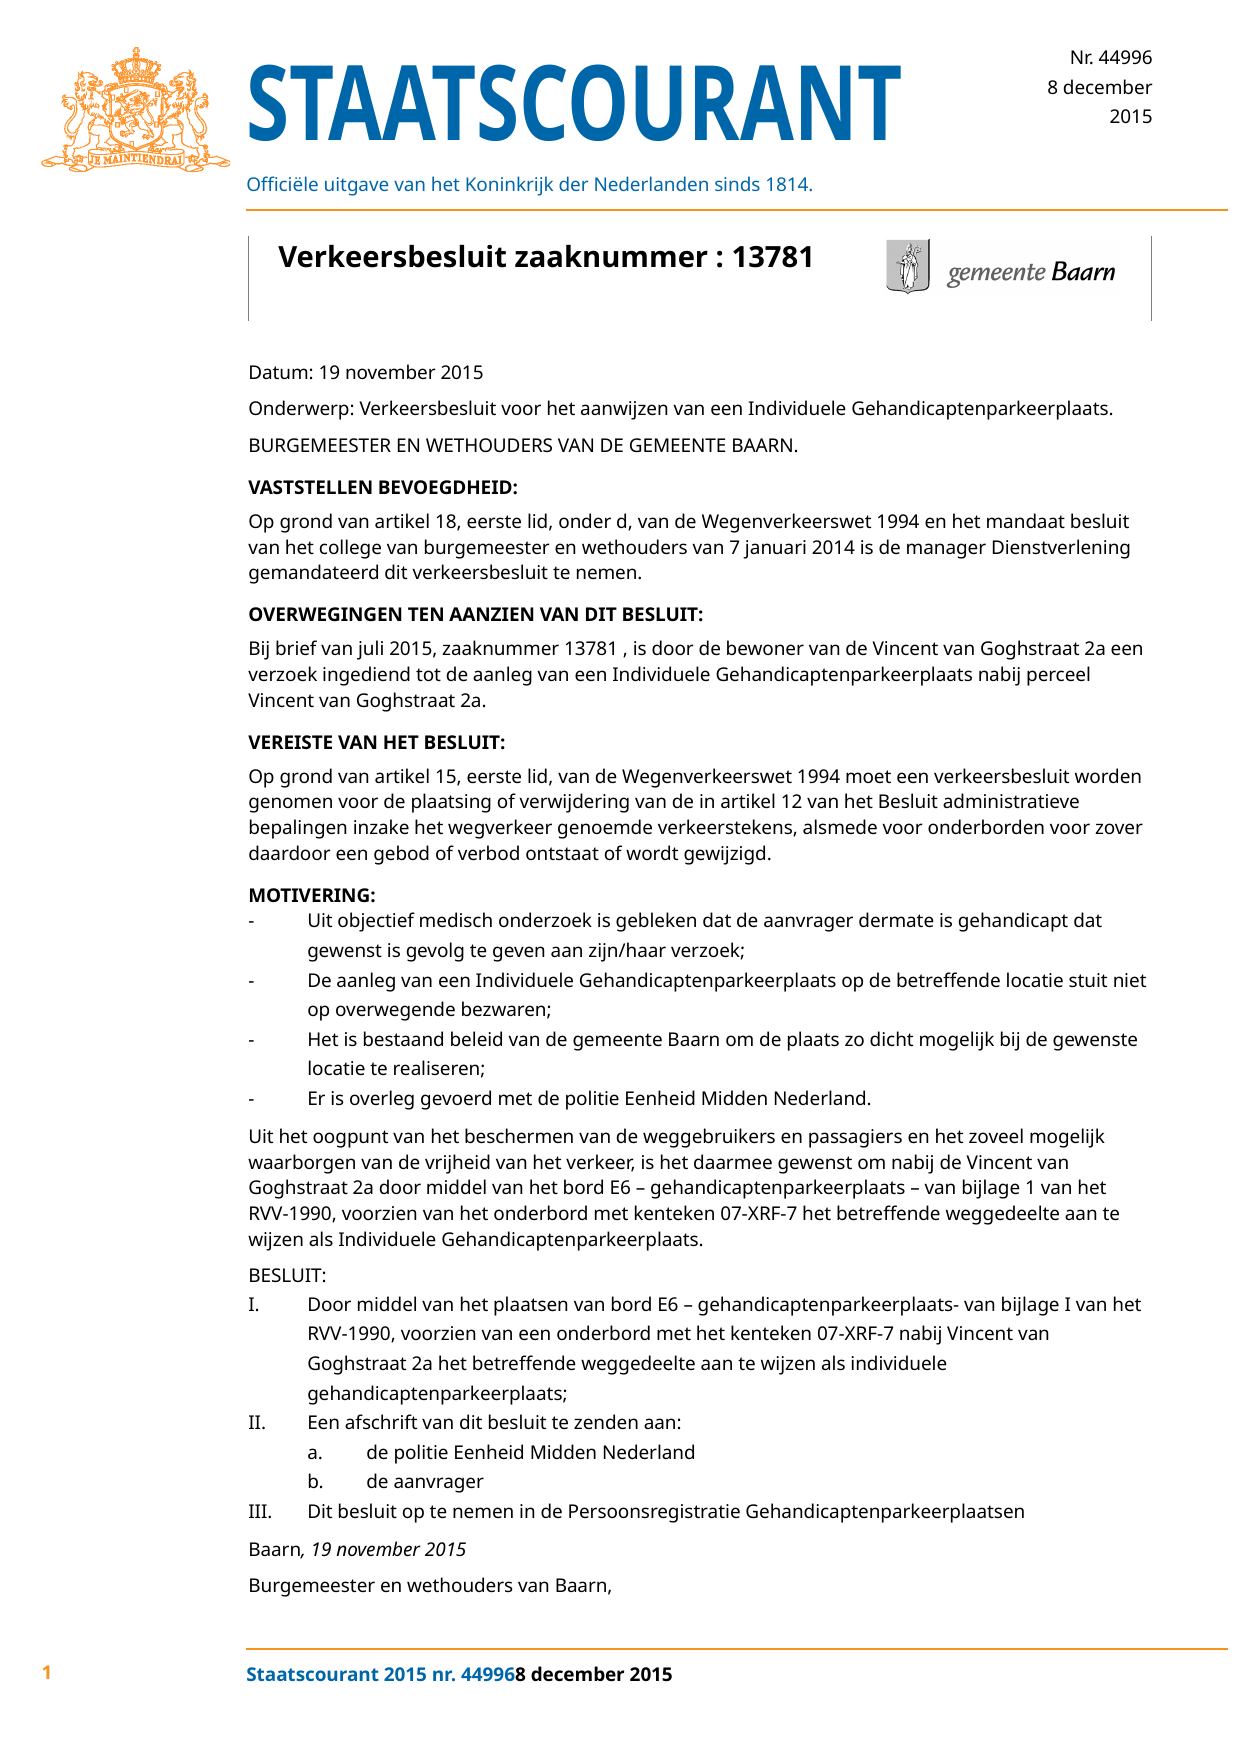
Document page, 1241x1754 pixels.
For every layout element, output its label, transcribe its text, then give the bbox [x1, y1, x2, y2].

text Onderwerp: Verkeersbesluit voor het aanwijzen van een Individuele Gehandicaptenparkeerplaats. [248, 396, 1152, 421]
list Het is bestaand beleid van de gemeente Baarn om de plaats zo dicht mogelijk bij de gewenste locatie te realiseren; [248, 1026, 1152, 1081]
table_header Verkeersbesluit zaaknummer : 13781 [249, 236, 850, 321]
text MOTIVERING: [248, 882, 1152, 908]
list de politie Eenheid Midden Nederland [307, 1439, 1152, 1465]
picture [882, 236, 1119, 296]
text Uit het oogpunt van het beschermen van de weggebruikers en passagiers en het zoveel mogelijk waarborgen van de vrijheid van het verkeer, is het daarmee gewenst om nabij de Vincent van Goghstraat 2a door middel van het bord E6 – gehandicaptenparkeerplaats – van bijlage 1 van het RVV-1990, voorzien van het onderbord met kenteken 07-XRF-7 het betreffende weggedeelte aan te wijzen als Individuele Gehandicaptenparkeerplaats. [248, 1123, 1152, 1252]
table_header [850, 236, 1151, 321]
text BESLUIT: [248, 1263, 1152, 1288]
list Een afschrift van dit besluit te zenden aan: [248, 1409, 1152, 1435]
text Op grond van artikel 18, eerste lid, onder d, van de Wegenverkeerswet 1994 en het mandaat besluit van het college van burgemeester en wethouders van 7 januari 2014 is de manager Dienstverlening gemandateerd dit verkeersbesluit te nemen. [248, 508, 1152, 585]
list Door middel van het plaatsen van bord E6 – gehandicaptenparkeerplaats- van bijlage I van het RVV-1990, voorzien van een onderbord met het kenteken 07-XRF-7 nabij Vincent van Goghstraat 2a het betreffende weggedeelte aan te wijzen als individuele gehandicaptenparkeerplaats; [248, 1291, 1152, 1406]
text Baarn, 19 november 2015 [248, 1536, 1152, 1562]
list Er is overleg gevoerd met de politie Eenheid Midden Nederland. [248, 1085, 1152, 1111]
text VEREISTE VAN HET BESLUIT: [248, 729, 1152, 754]
text VASTSTELLEN BEVOEGDHEID: [248, 474, 1152, 500]
list Dit besluit op te nemen in de Persoonsregistratie Gehandicaptenparkeerplaatsen [248, 1498, 1152, 1524]
list de aanvrager [307, 1468, 1152, 1494]
list De aanleg van een Individuele Gehandicaptenparkeerplaats op de betreffende locatie stuit niet op overwegende bezwaren; [248, 967, 1152, 1022]
text Op grond van artikel 15, eerste lid, van de Wegenverkeerswet 1994 moet een verkeersbesluit worden genomen voor de plaatsing of verwijdering van de in artikel 12 van het Besluit administratieve bepalingen inzake het wegverkeer genoemde verkeerstekens, alsmede voor onderborden voor zover daardoor een gebod of verbod ontstaat of wordt gewijzigd. [248, 763, 1152, 866]
picture [41, 47, 231, 172]
text Bij brief van juli 2015, zaaknummer 13781 , is door de bewoner van de Vincent van Goghstraat 2a een verzoek ingediend tot de aanleg van een Individuele Gehandicaptenparkeerplaats nabij perceel Vincent van Goghstraat 2a. [248, 636, 1152, 713]
text Datum: 19 november 2015 [248, 359, 1152, 384]
list Uit objectief medisch onderzoek is gebleken dat de aanvrager dermate is gehandicapt dat gewenst is gevolg te geven aan zijn/haar verzoek; [248, 908, 1152, 963]
text BURGEMEESTER EN WETHOUDERS VAN DE GEMEENTE BAARN. [248, 432, 1152, 458]
text Burgemeester en wethouders van Baarn, [248, 1573, 1152, 1598]
text OVERWEGINGEN TEN AANZIEN VAN DIT BESLUIT: [248, 601, 1152, 627]
